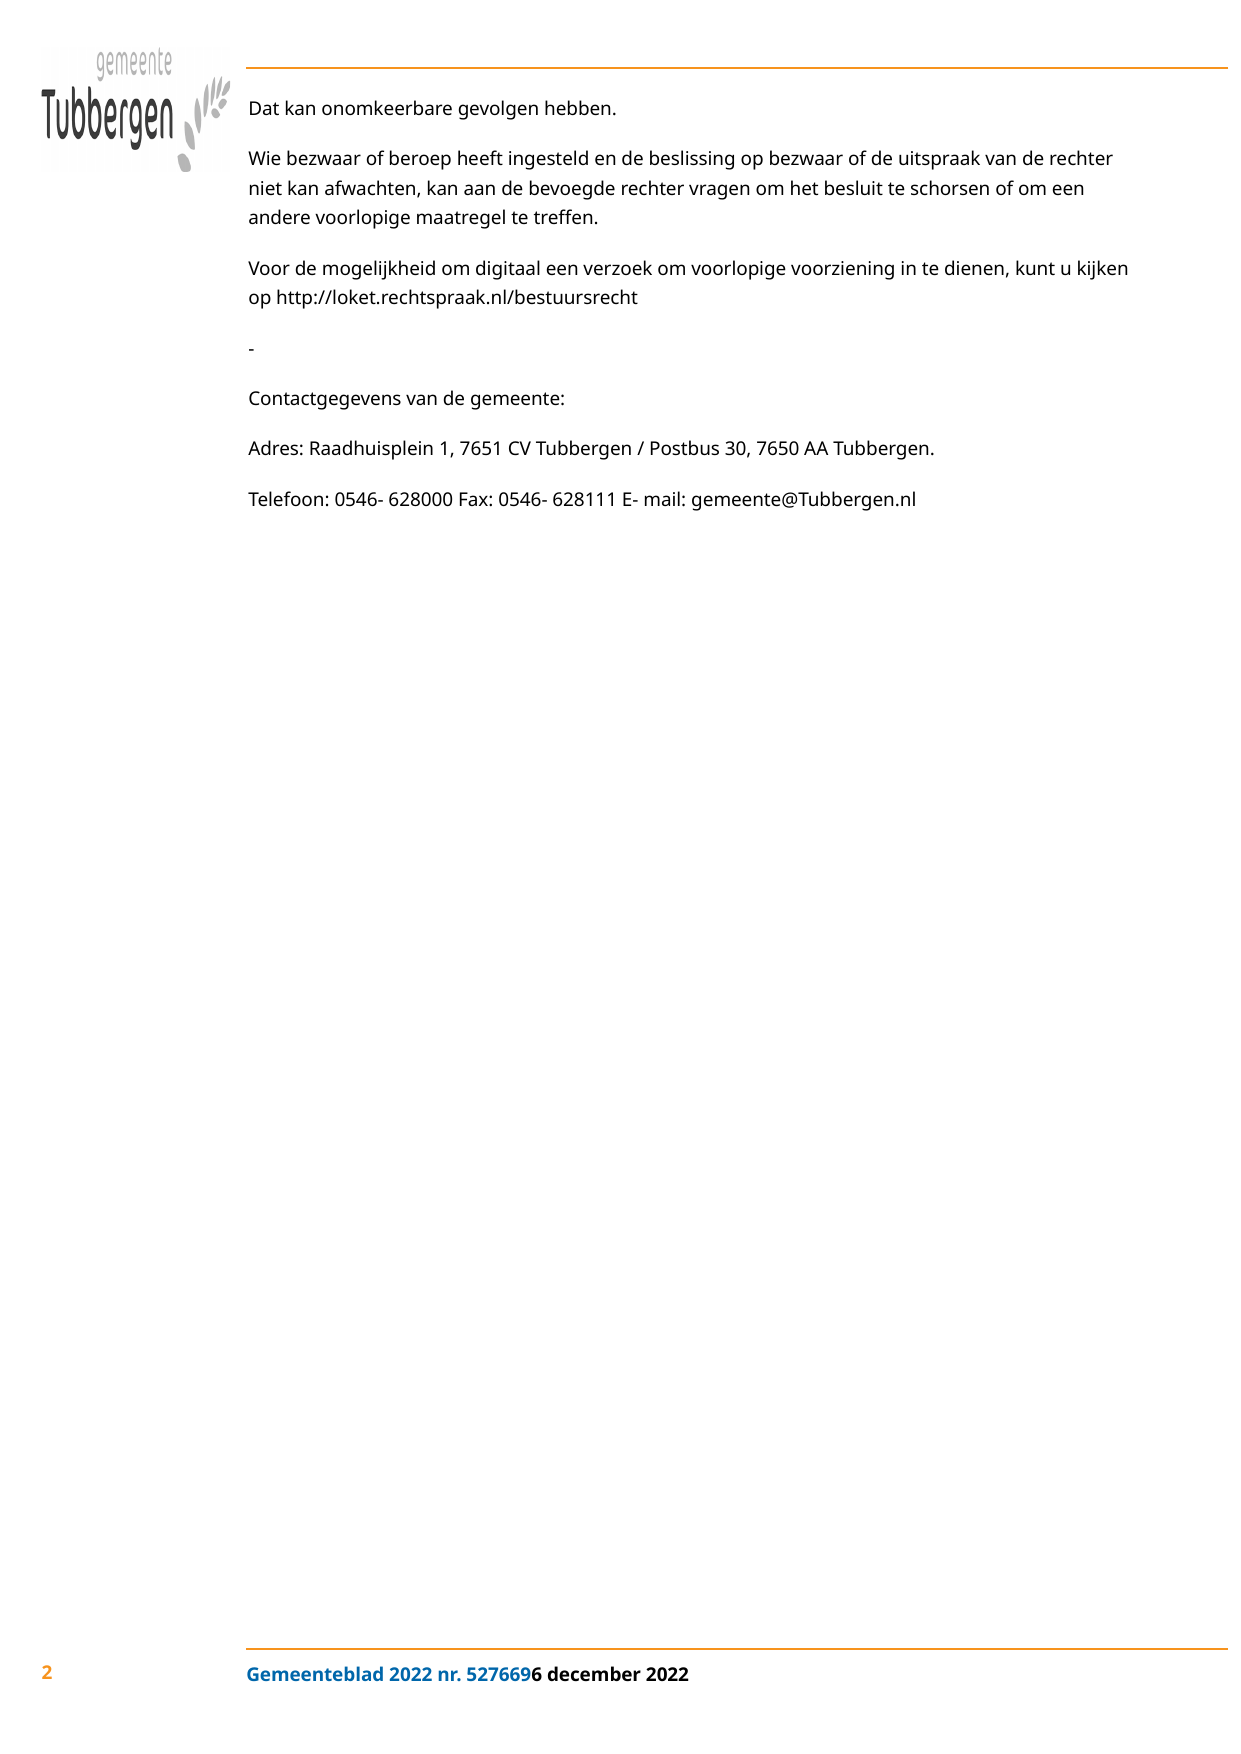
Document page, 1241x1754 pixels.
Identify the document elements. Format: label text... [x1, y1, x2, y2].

text Voor de mogelijkheid om digitaal een verzoek om voorlopige voorziening in te dienen, kunt u kijken op http://loket.rechtspraak.nl/bestuursrecht [248, 255, 1152, 310]
text Contactgegevens van de gemeente: [248, 385, 1152, 411]
text Telefoon: 0546- 628000 Fax: 0546- 628111 E- mail: gemeente@Tubbergen.nl [248, 486, 1152, 512]
text Dat kan onomkeerbare gevolgen hebben. [248, 95, 1152, 121]
text Adres: Raadhuisplein 1, 7651 CV Tubbergen / Postbus 30, 7650 AA Tubbergen. [248, 436, 1152, 461]
text - [248, 335, 1152, 361]
picture [41, 47, 231, 172]
text Wie bezwaar of beroep heeft ingesteld en de beslissing op bezwaar of de uitspraak van de rechter niet kan afwachten, kan aan de bevoegde rechter vragen om het besluit te schorsen of om een andere voorlopige maatregel te treffen. [248, 145, 1152, 230]
